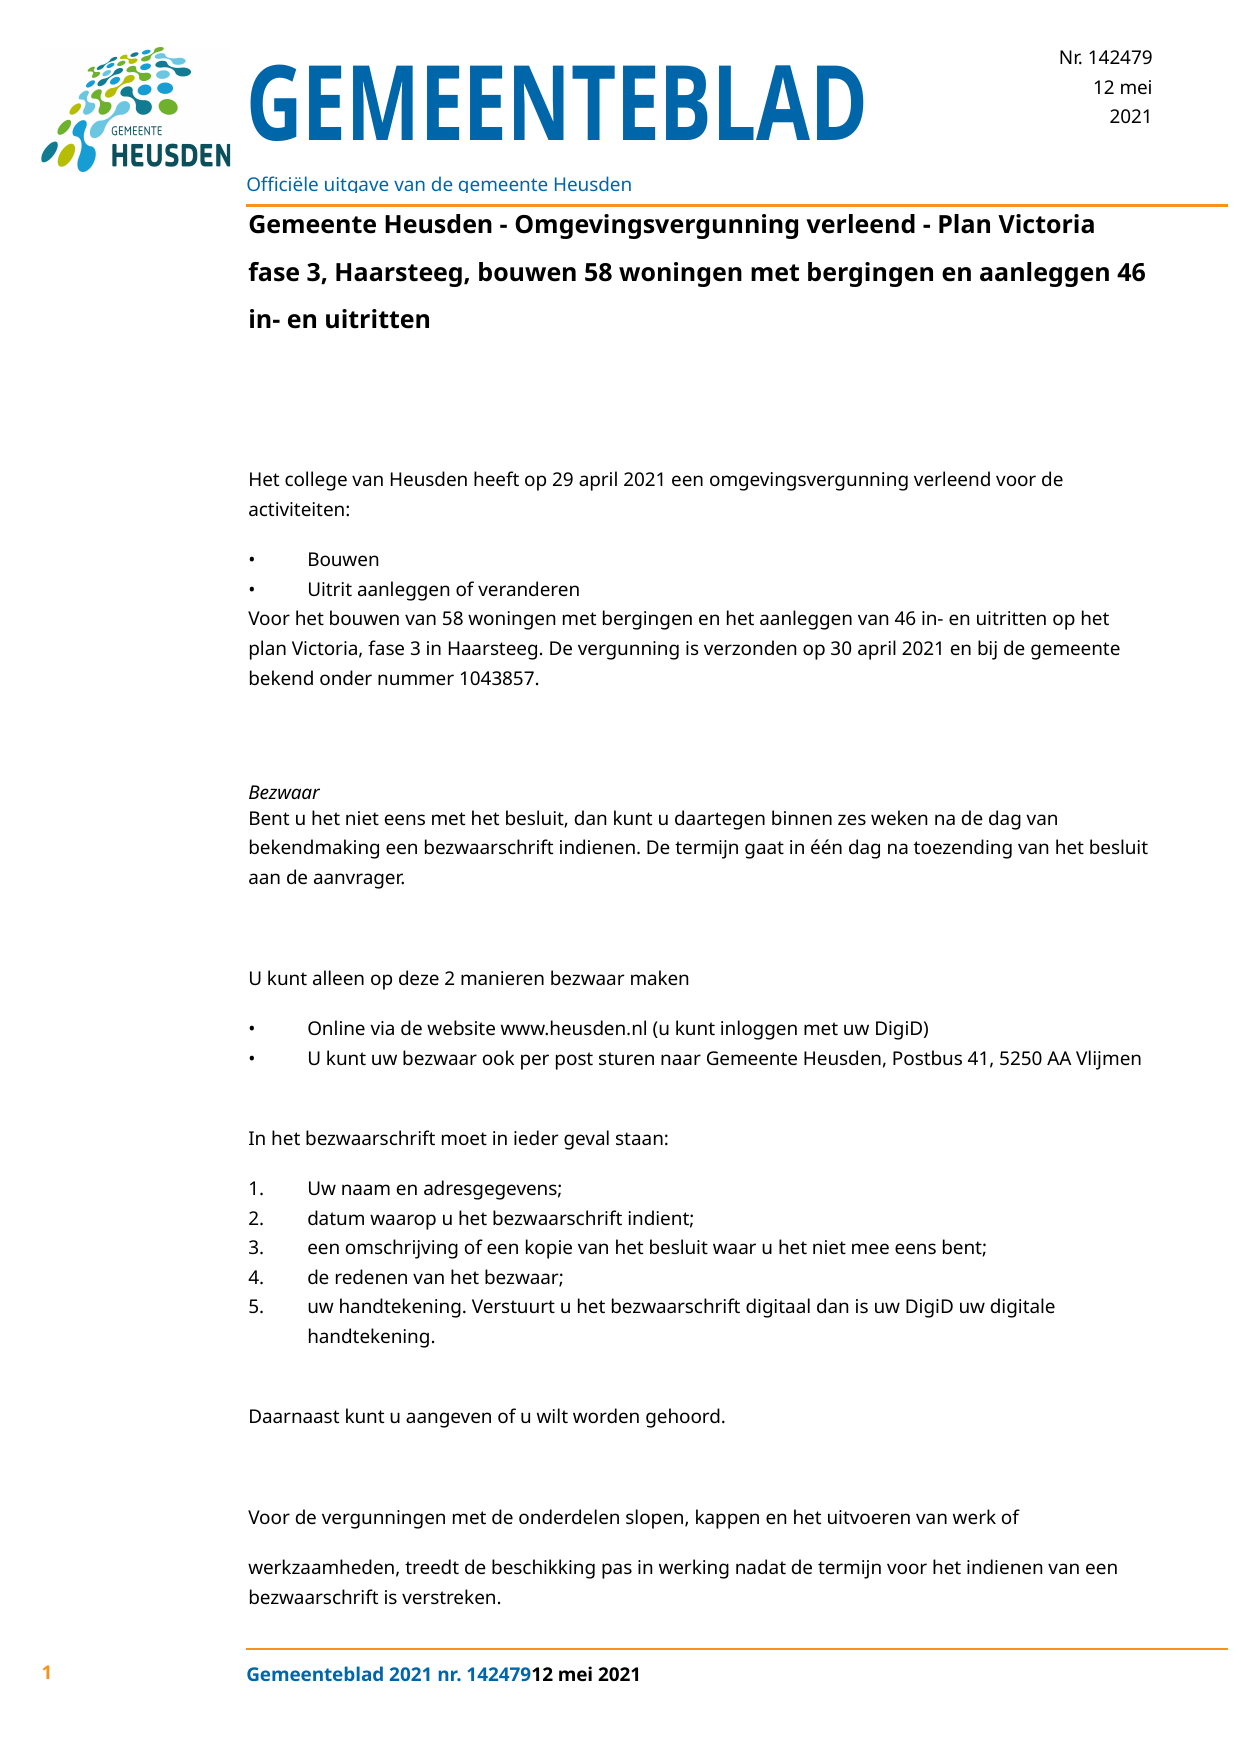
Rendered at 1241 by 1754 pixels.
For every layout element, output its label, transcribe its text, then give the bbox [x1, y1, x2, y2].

list de redenen van het bezwaar; [248, 1264, 1152, 1290]
picture [41, 47, 231, 172]
list Online via de website www.heusden.nl (u kunt inloggen met uw DigiD) [248, 1015, 1152, 1041]
text werkzaamheden, treedt de beschikking pas in werking nadat de termijn voor het indienen van een bezwaarschrift is verstreken. [248, 1554, 1152, 1610]
text Voor de vergunningen met de onderdelen slopen, kappen en het uitvoeren van werk of [248, 1504, 1152, 1530]
text In het bezwaarschrift moet in ieder geval staan: [248, 1125, 1152, 1151]
text Daarnaast kunt u aangeven of u wilt worden gehoord. [248, 1403, 1152, 1429]
list Uw naam en adresgegevens; [248, 1175, 1152, 1201]
list Uitrit aanleggen of veranderen [248, 576, 1152, 602]
list uw handtekening. Verstuurt u het bezwaarschrift digitaal dan is uw DigiD uw digitale handtekening. [248, 1293, 1152, 1349]
text U kunt alleen op deze 2 manieren bezwaar maken [248, 965, 1152, 991]
list U kunt uw bezwaar ook per post sturen naar Gemeente Heusden, Postbus 41, 5250 AA Vlijmen [248, 1045, 1152, 1071]
list datum waarop u het bezwaarschrift indient; [248, 1205, 1152, 1231]
text Gemeente Heusden - Omgevingsvergunning verleend - Plan Victoria fase 3, Haarsteeg, bouwen 58 woningen met bergingen en aanleggen 46 in- en uitritten [248, 207, 1152, 336]
text Het college van Heusden heeft op 29 april 2021 een omgevingsvergunning verleend voor de activiteiten: [248, 466, 1152, 522]
list een omschrijving of een kopie van het besluit waar u het niet mee eens bent; [248, 1234, 1152, 1260]
text Bent u het niet eens met het besluit, dan kunt u daartegen binnen zes weken na de dag van bekendmaking een bezwaarschrift indienen. De termijn gaat in één dag na toezending van het besluit aan de aanvrager. [248, 805, 1152, 890]
text Voor het bouwen van 58 woningen met bergingen en het aanleggen van 46 in- en uitritten op het plan Victoria, fase 3 in Haarsteeg. De vergunning is verzonden op 30 april 2021 en bij de gemeente bekend onder nummer 1043857. [248, 606, 1152, 690]
list Bouwen [248, 546, 1152, 572]
text Bezwaar [248, 779, 1152, 805]
